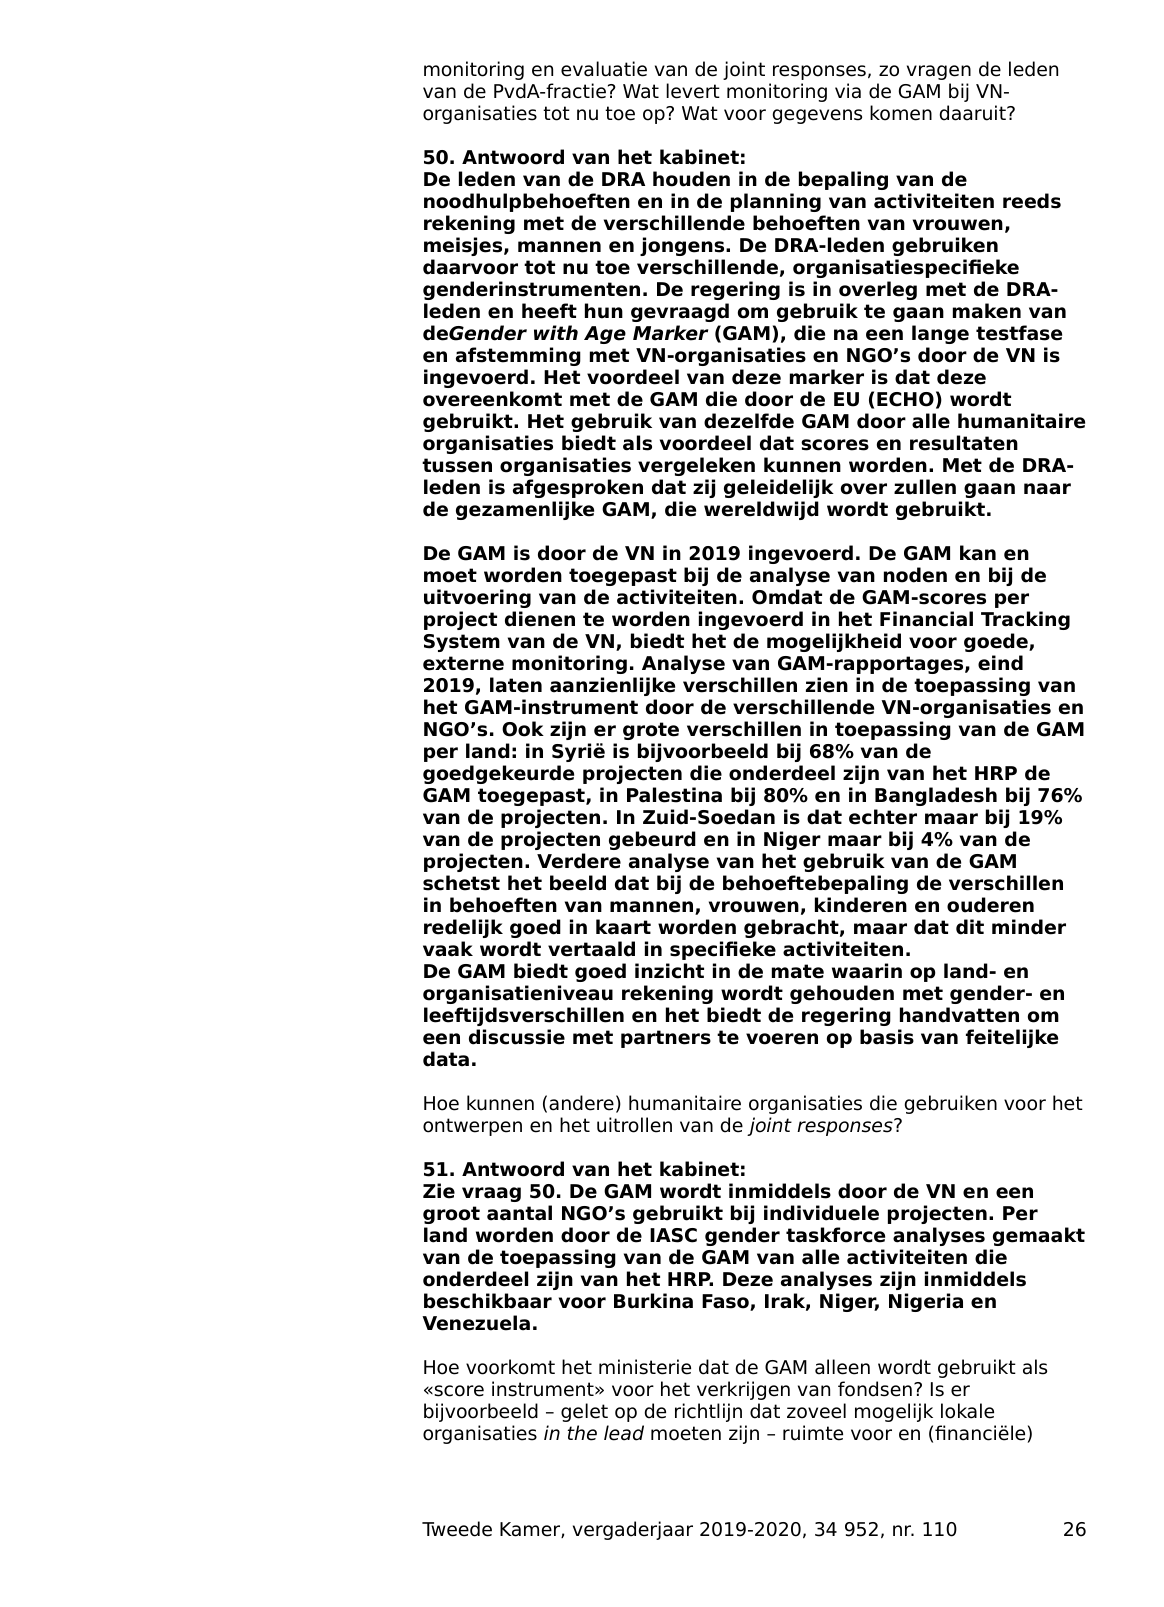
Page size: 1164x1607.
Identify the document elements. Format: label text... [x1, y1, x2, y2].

text 50. Antwoord van het kabinet: [422, 147, 1087, 169]
text monitoring en evaluatie van de joint responses, zo vragen de leden van de PvdA-fractie? Wat levert monitoring via de GAM bij VN-organisaties tot nu toe op? Wat voor gegevens komen daaruit? [422, 59, 1087, 125]
text De leden van de DRA houden in de bepaling van de noodhulpbehoeften en in de planning van activiteiten reeds rekening met de verschillende behoeften van vrouwen, meisjes, mannen en jongens. De DRA-leden gebruiken daarvoor tot nu toe verschillende, organisatiespecifieke genderinstrumenten. De regering is in overleg met de DRA-leden en heeft hun gevraagd om gebruik te gaan maken van deGender with Age Marker (GAM), die na een lange testfase en afstemming met VN-organisaties en NGO’s door de VN is ingevoerd. Het voordeel van deze marker is dat deze overeenkomt met de GAM die door de EU (ECHO) wordt gebruikt. Het gebruik van dezelfde GAM door alle humanitaire organisaties biedt als voordeel dat scores en resultaten tussen organisaties vergeleken kunnen worden. Met de DRA-leden is afgesproken dat zij geleidelijk over zullen gaan naar de gezamenlijke GAM, die wereldwijd wordt gebruikt. [422, 169, 1087, 521]
text De GAM biedt goed inzicht in de mate waarin op land- en organisatieniveau rekening wordt gehouden met gender- en leeftijdsverschillen en het biedt de regering handvatten om een discussie met partners te voeren op basis van feitelijke data. [422, 961, 1087, 1071]
text 51. Antwoord van het kabinet: [422, 1159, 1087, 1181]
text Hoe kunnen (andere) humanitaire organisaties die gebruiken voor het ontwerpen en het uitrollen van de joint responses? [422, 1093, 1087, 1137]
text Hoe voorkomt het ministerie dat de GAM alleen wordt gebruikt als «score instrument» voor het verkrijgen van fondsen? Is er bijvoorbeeld – gelet op de richtlijn dat zoveel mogelijk lokale organisaties in the lead moeten zijn – ruimte voor en (financiële) [422, 1357, 1087, 1445]
text Zie vraag 50. De GAM wordt inmiddels door de VN en een groot aantal NGO’s gebruikt bij individuele projecten. Per land worden door de IASC gender taskforce analyses gemaakt van de toepassing van de GAM van alle activiteiten die onderdeel zijn van het HRP. Deze analyses zijn inmiddels beschikbaar voor Burkina Faso, Irak, Niger, Nigeria en Venezuela. [422, 1181, 1087, 1335]
text De GAM is door de VN in 2019 ingevoerd. De GAM kan en moet worden toegepast bij de analyse van noden en bij de uitvoering van de activiteiten. Omdat de GAM-scores per project dienen te worden ingevoerd in het Financial Tracking System van de VN, biedt het de mogelijkheid voor goede, externe monitoring. Analyse van GAM-rapportages, eind 2019, laten aanzienlijke verschillen zien in de toepassing van het GAM-instrument door de verschillende VN-organisaties en NGO’s. Ook zijn er grote verschillen in toepassing van de GAM per land: in Syrië is bijvoorbeeld bij 68% van de goedgekeurde projecten die onderdeel zijn van het HRP de GAM toegepast, in Palestina bij 80% en in Bangladesh bij 76% van de projecten. In Zuid-Soedan is dat echter maar bij 19% van de projecten gebeurd en in Niger maar bij 4% van de projecten. Verdere analyse van het gebruik van de GAM schetst het beeld dat bij de behoeftebepaling de verschillen in behoeften van mannen, vrouwen, kinderen en ouderen redelijk goed in kaart worden gebracht, maar dat dit minder vaak wordt vertaald in specifieke activiteiten. [422, 543, 1087, 961]
